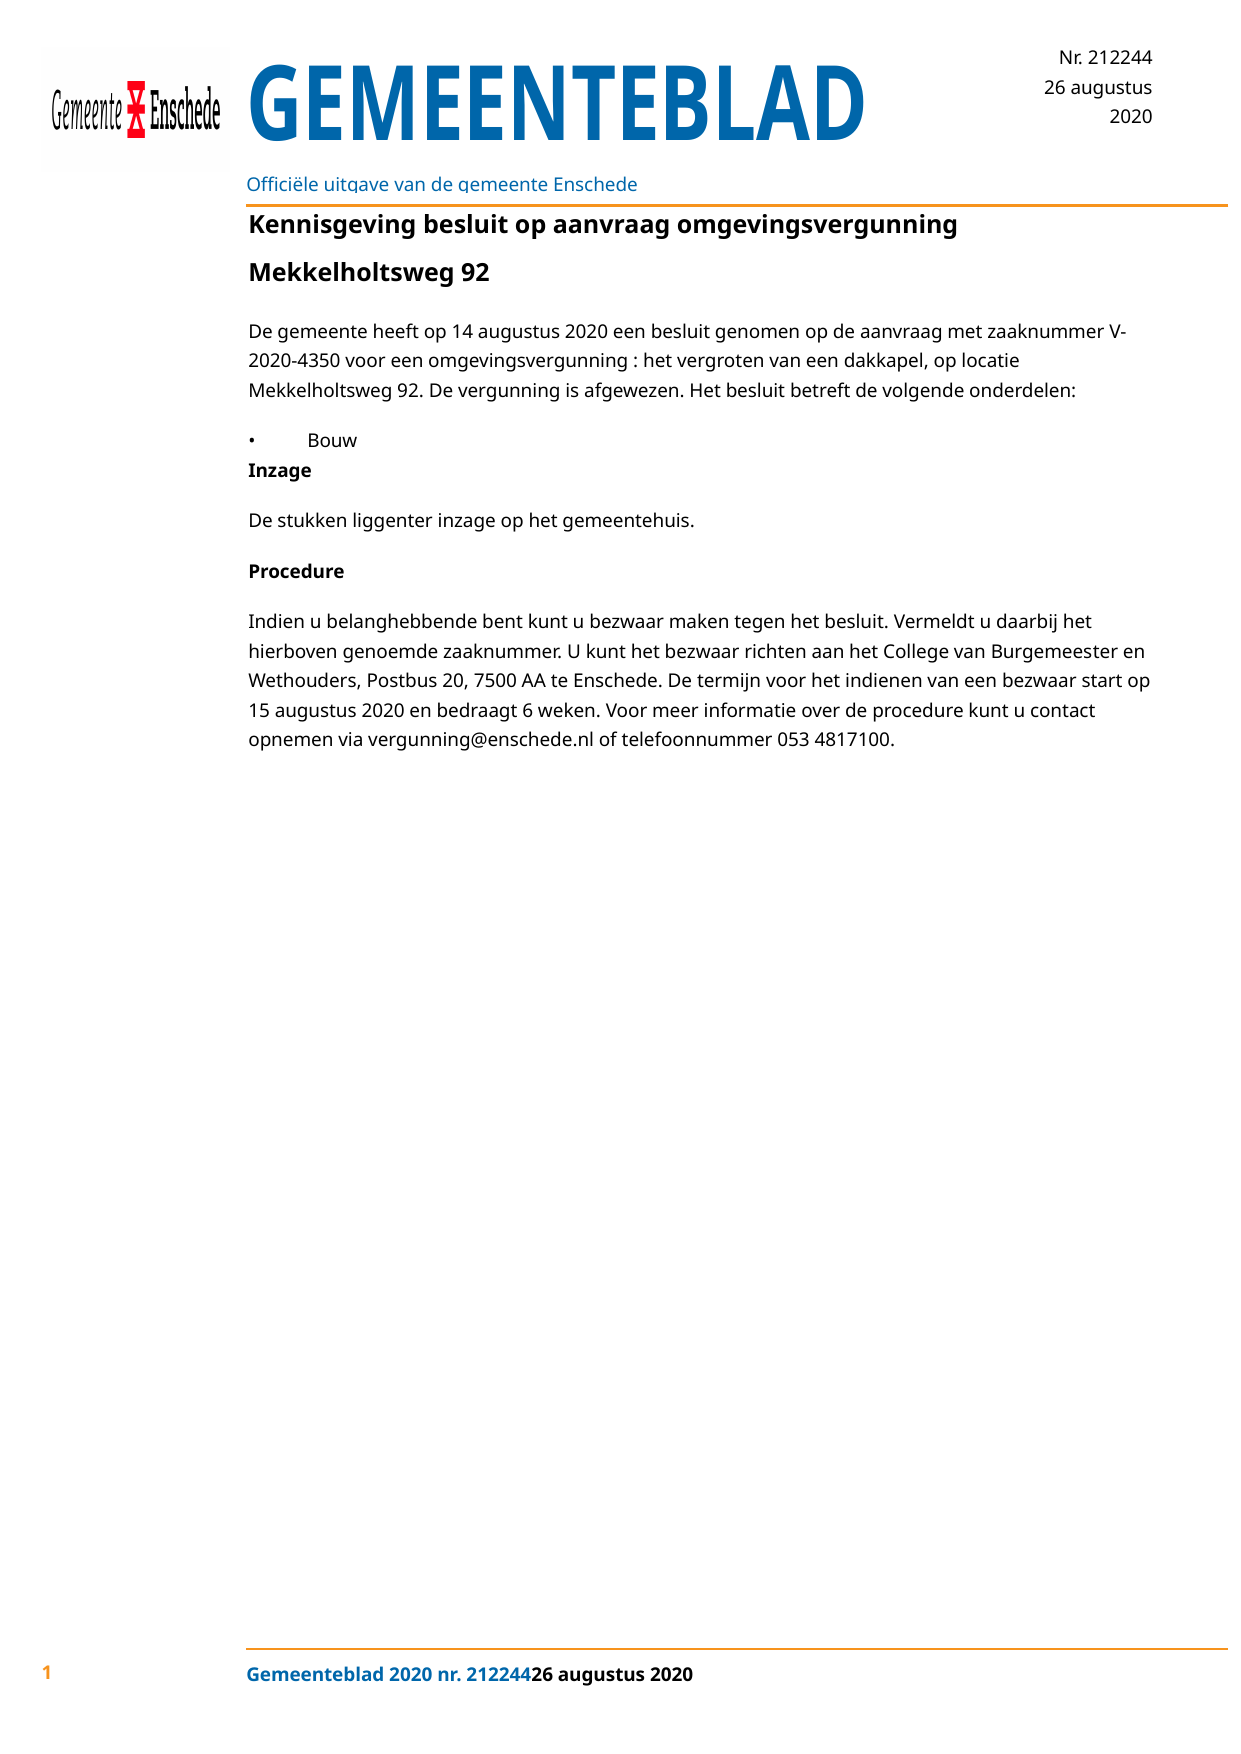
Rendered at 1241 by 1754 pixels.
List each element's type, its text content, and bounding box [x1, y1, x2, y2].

text Kennisgeving besluit op aanvraag omgevingsvergunning Mekkelholtsweg 92 [248, 207, 1152, 288]
text Inzage [248, 457, 1152, 483]
picture [41, 47, 231, 172]
text De stukken liggenter inzage op het gemeentehuis. [248, 507, 1152, 533]
text Indien u belanghebbende bent kunt u bezwaar maken tegen het besluit. Vermeldt u daarbij het hierboven genoemde zaaknummer. U kunt het bezwaar richten aan het College van Burgemees­ter en Wethouders, Postbus 20, 7500 AA te Enschede. De termijn voor het indienen van een bezwaar start op 15 augustus 2020 en bedraagt 6 weken. Voor meer informatie over de procedure kunt u contact opnemen via vergunning@enschede.nl of telefoonnummer 053 4817100. [248, 608, 1152, 752]
text Procedure [248, 558, 1152, 584]
text De gemeente heeft op 14 augustus 2020 een besluit genomen op de aanvraag met zaaknummer V-2020-4350 voor een omgevingsvergunning : het vergroten van een dakkapel, op locatie Mekkelholtsweg 92. De vergunning is afgewezen. Het besluit betreft de volgende onderdelen: [248, 318, 1152, 403]
list Bouw [248, 427, 1152, 453]
